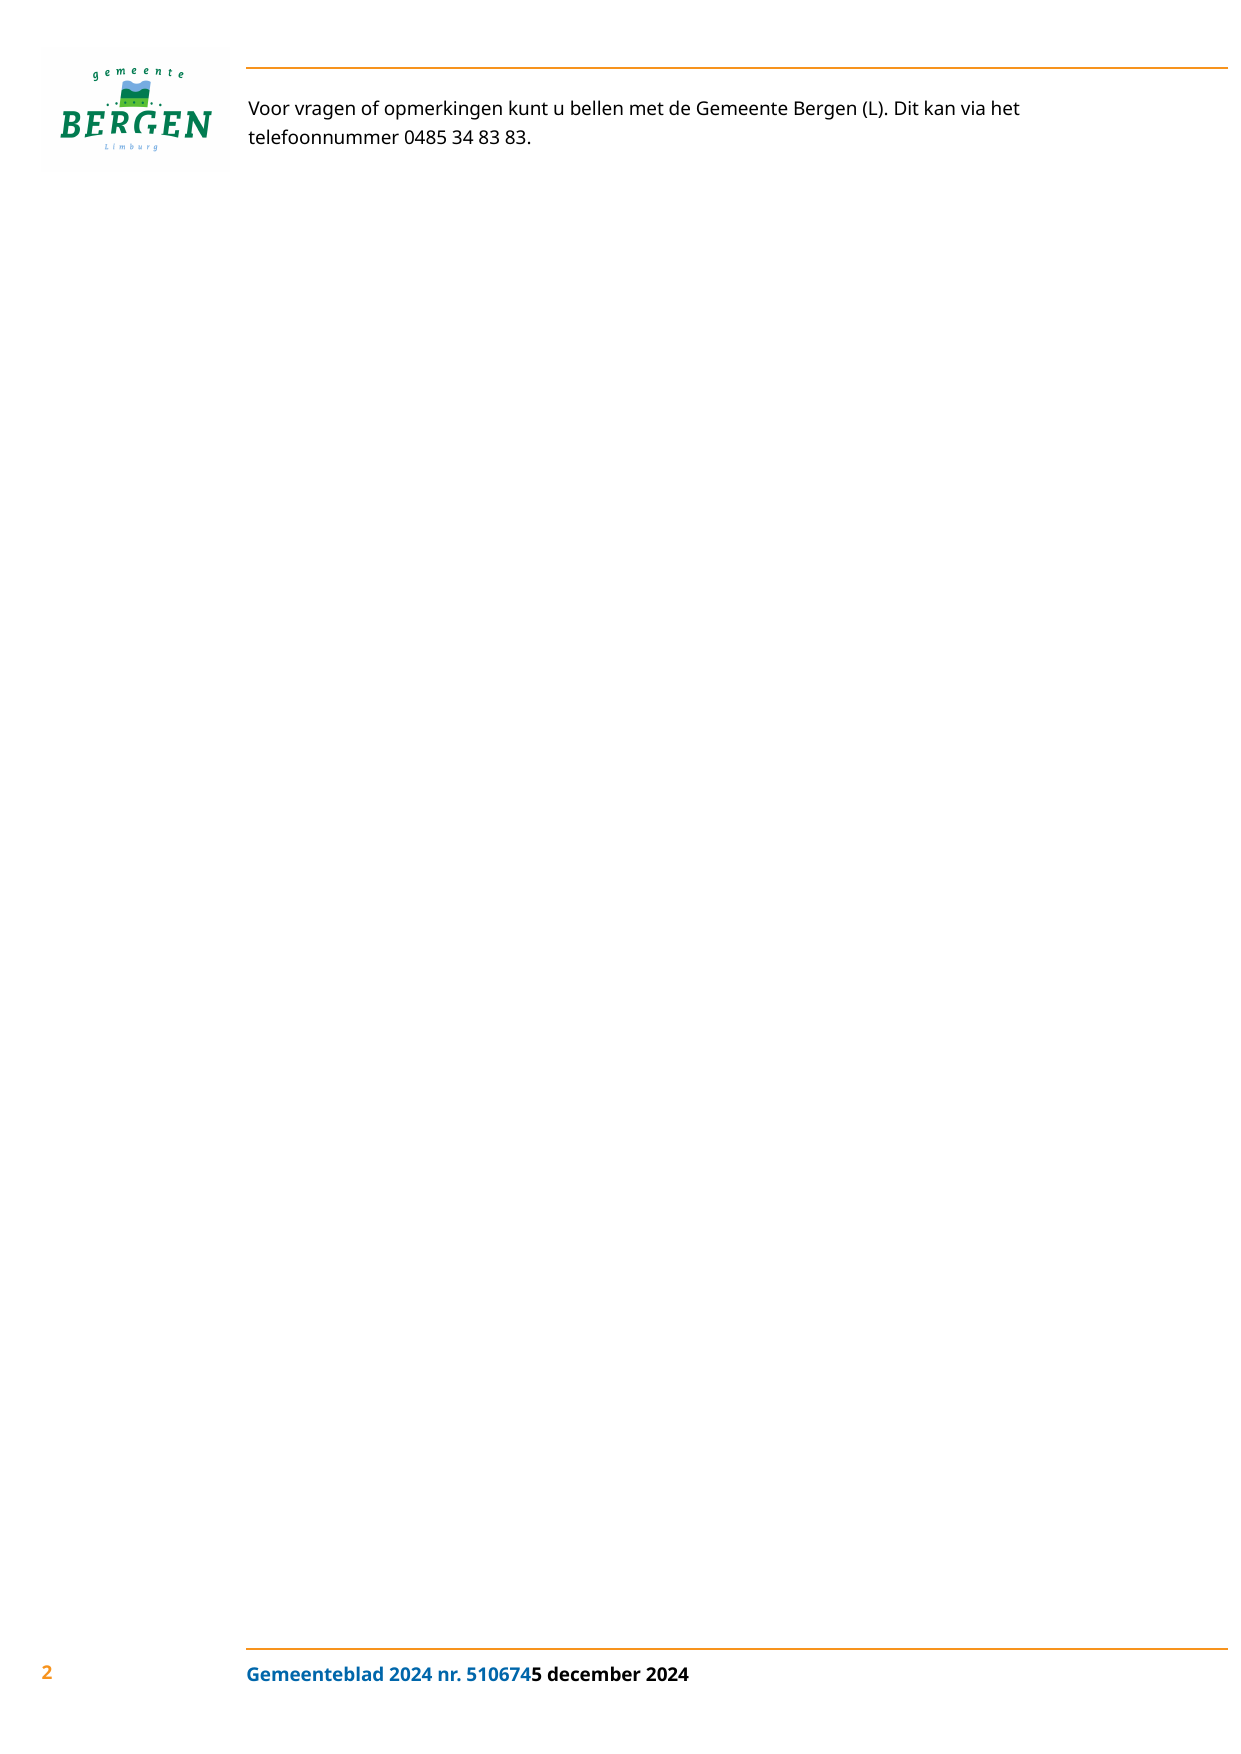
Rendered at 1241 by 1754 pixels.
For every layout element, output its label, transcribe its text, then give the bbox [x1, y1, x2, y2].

text Voor vragen of opmerkingen kunt u bellen met de Gemeente Bergen (L). Dit kan via het telefoonnummer 0485 34 83 83. [248, 95, 1152, 150]
picture [41, 47, 231, 172]
